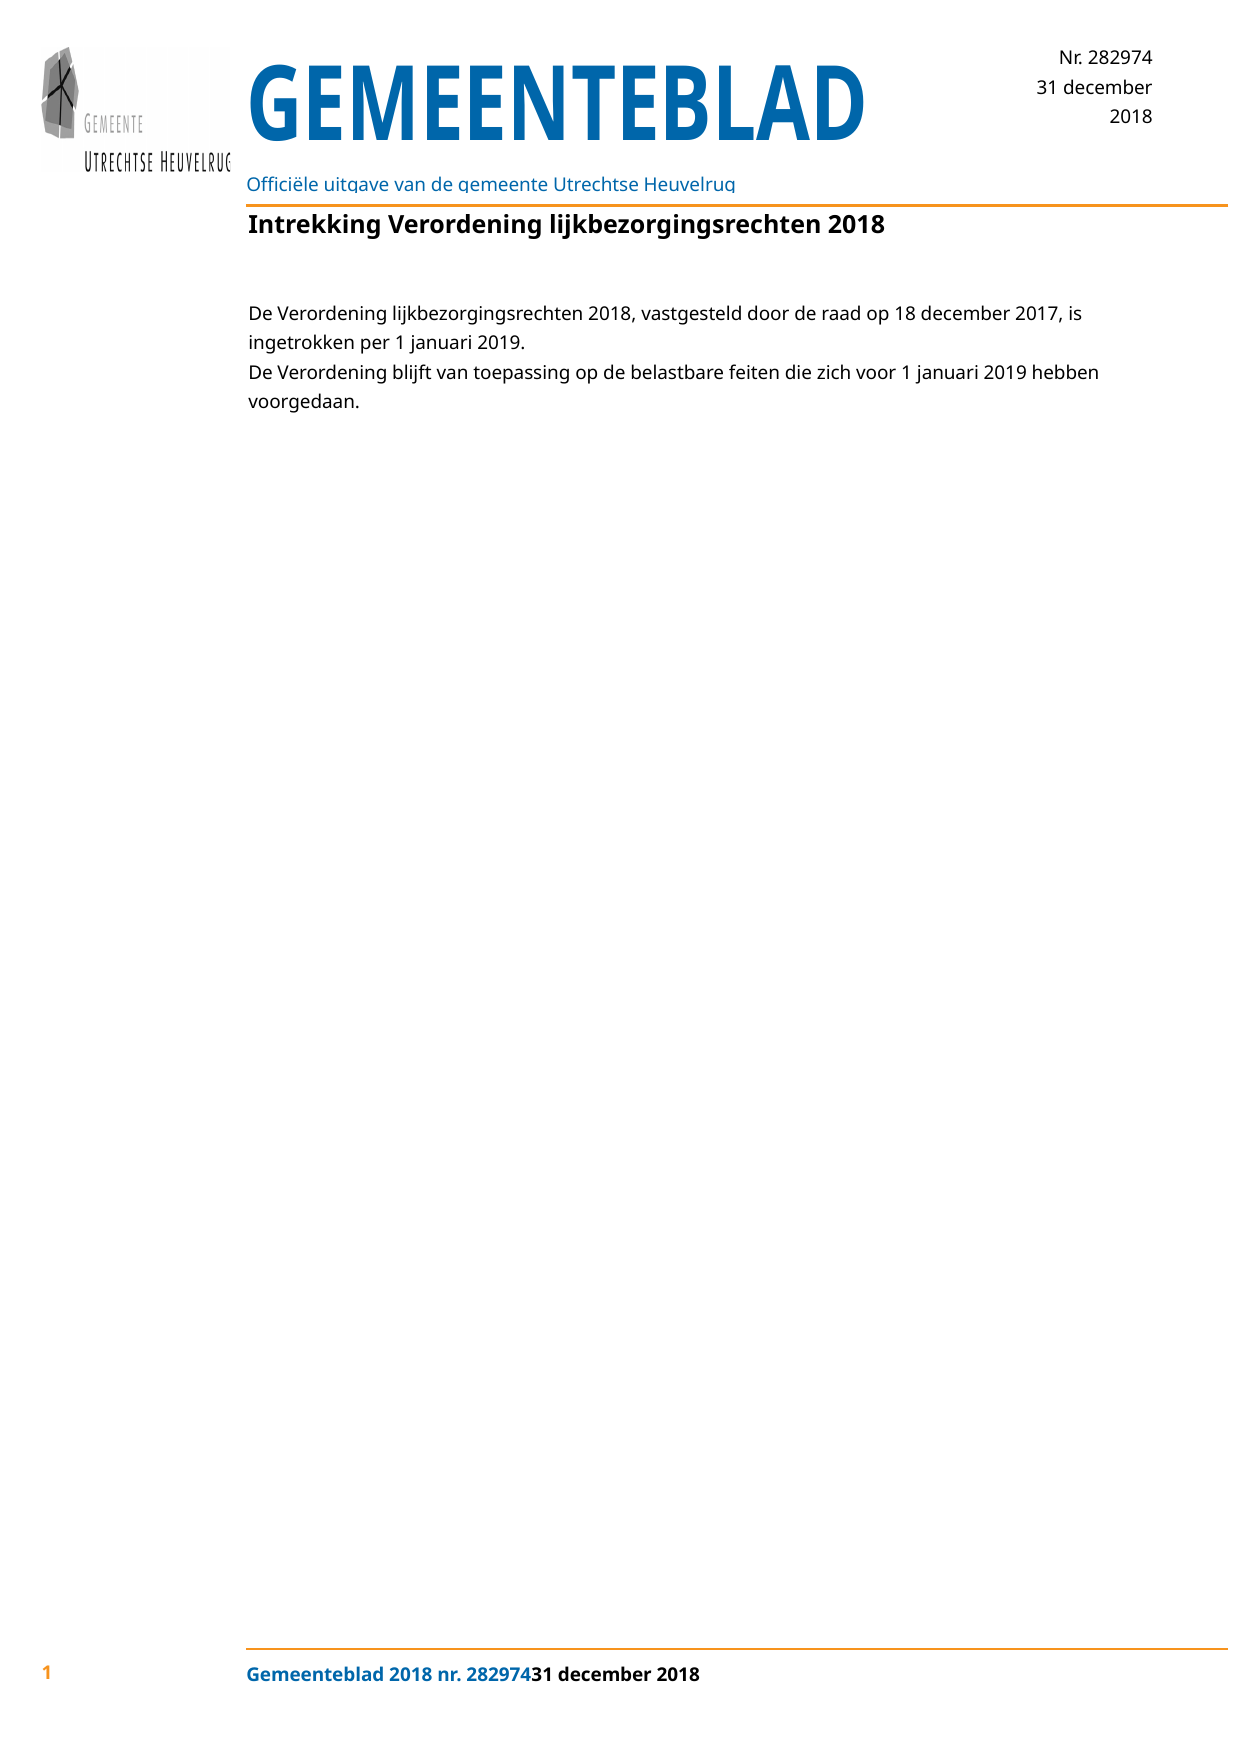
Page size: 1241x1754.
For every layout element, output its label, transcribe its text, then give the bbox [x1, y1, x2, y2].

text Intrekking Verordening lijkbezorgingsrechten 2018 [248, 207, 1152, 241]
text De Verordening blijft van toepassing op de belastbare feiten die zich voor 1 januari 2019 hebben voorgedaan. [248, 359, 1152, 414]
text De Verordening lijkbezorgingsrechten 2018, vastgesteld door de raad op 18 december 2017, is ingetrokken per 1 januari 2019. [248, 300, 1152, 355]
picture [41, 47, 231, 172]
